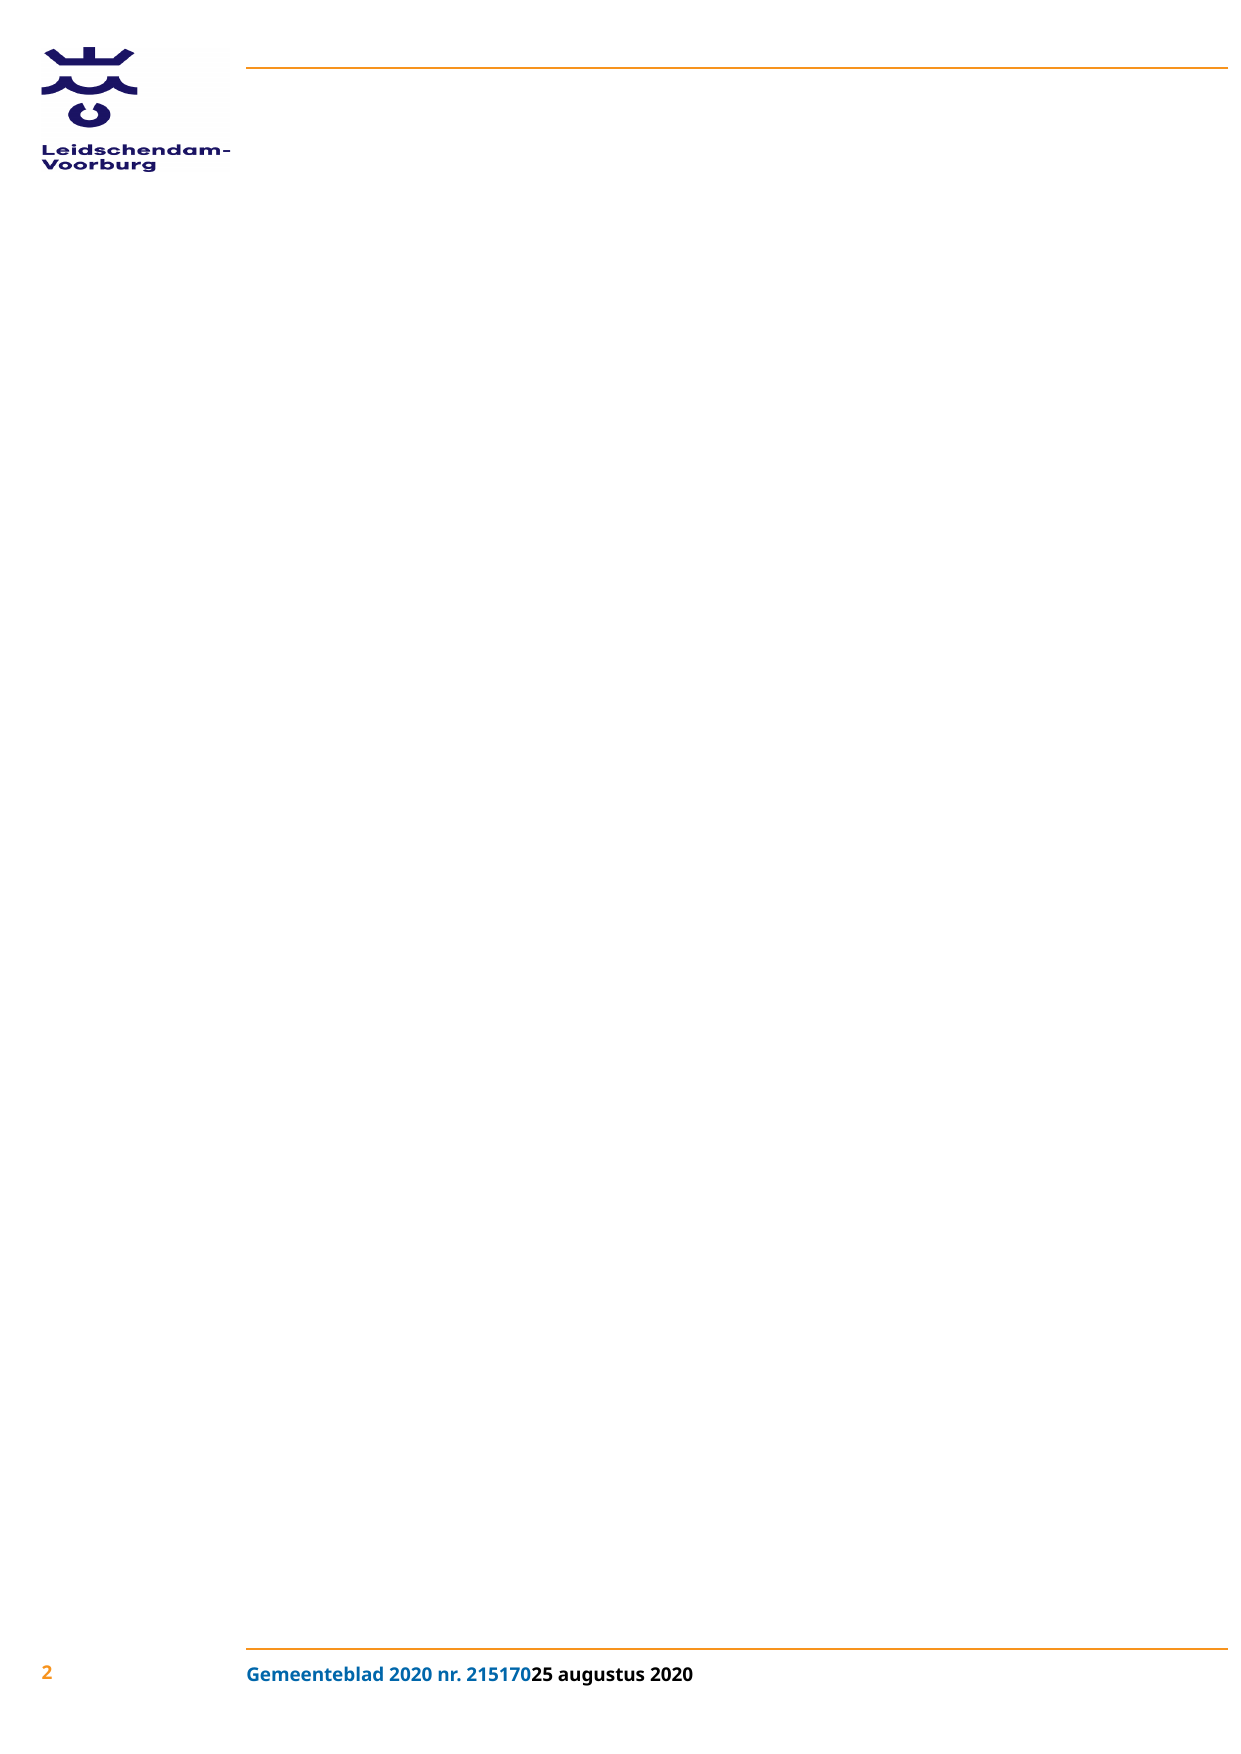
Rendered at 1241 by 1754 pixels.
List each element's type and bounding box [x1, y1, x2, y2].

picture [41, 47, 231, 172]
